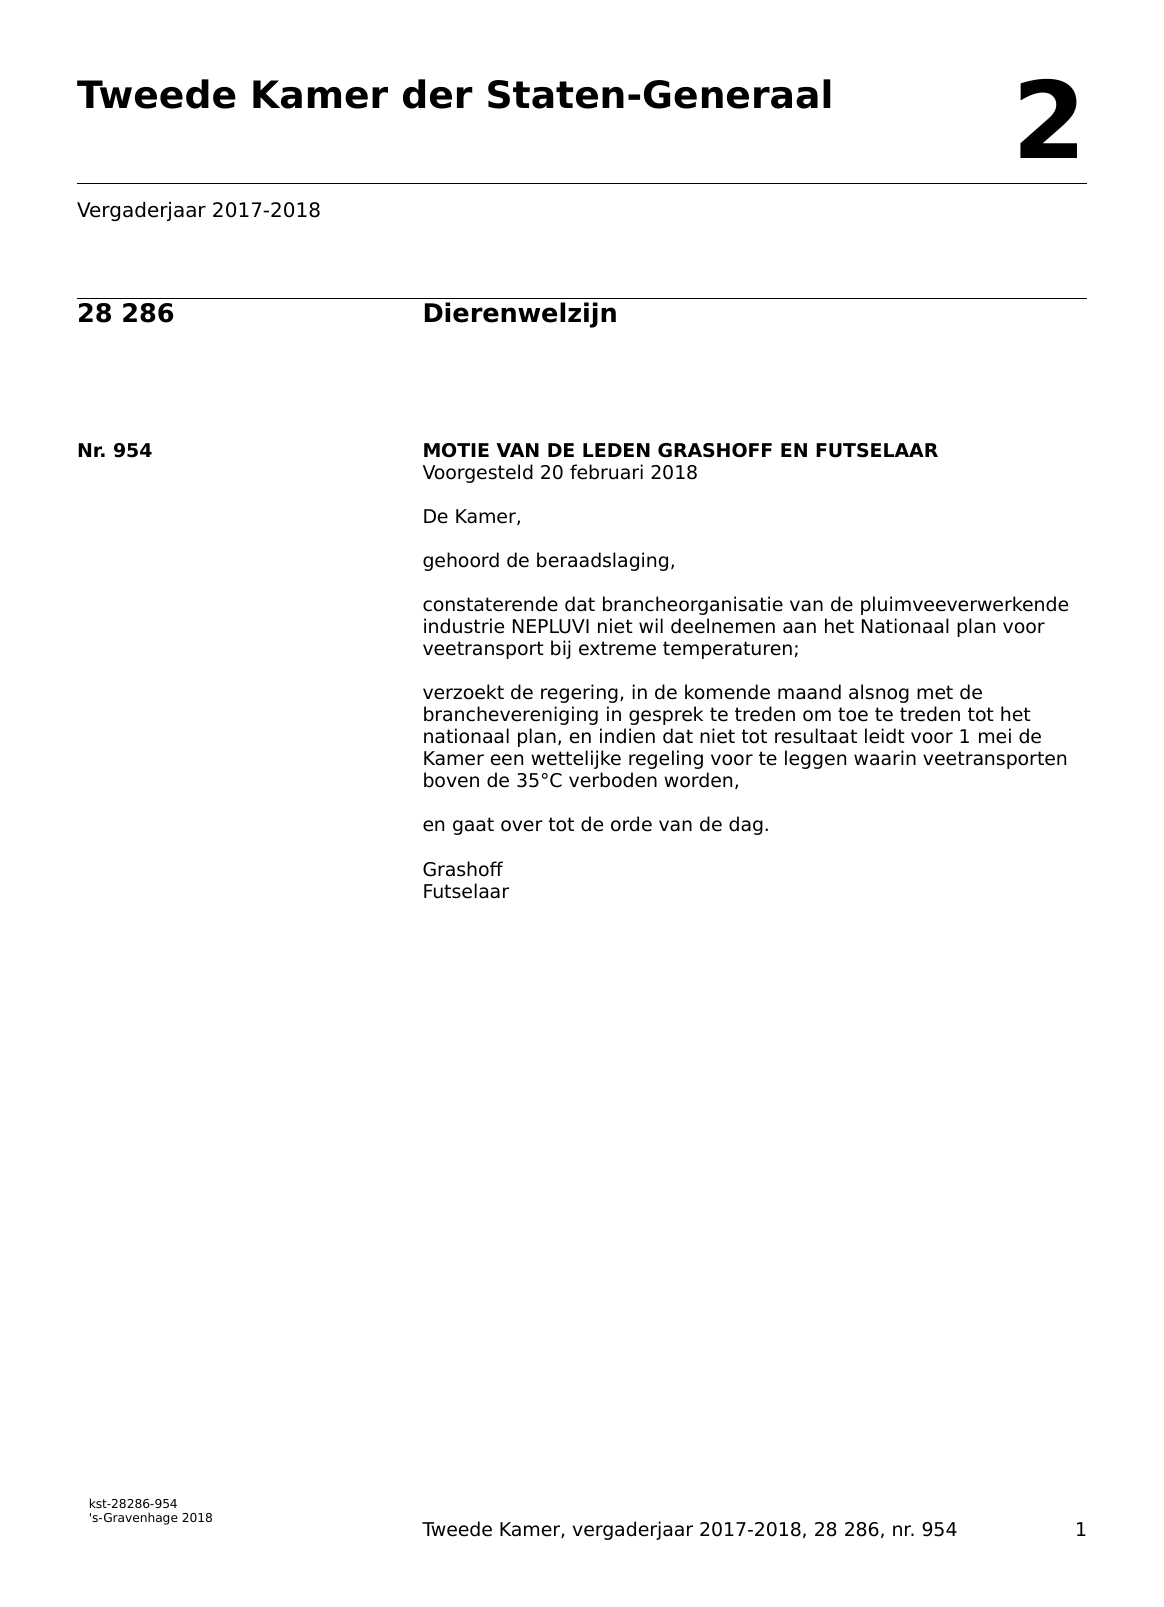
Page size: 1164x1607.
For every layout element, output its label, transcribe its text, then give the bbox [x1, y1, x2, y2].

text Grashoff [422, 858, 1087, 881]
text constaterende dat brancheorganisatie van de pluimveeverwerkende industrie NEPLUVI niet wil deelnemen aan het Nationaal plan voor veetransport bij extreme temperaturen; [422, 594, 1087, 660]
text verzoekt de regering, in de komende maand alsnog met de branchevereniging in gesprek te treden om toe te treden tot het nationaal plan, en indien dat niet tot resultaat leidt voor 1 mei de Kamer een wettelijke regeling voor te leggen waarin veetransporten boven de 35°C verboden worden, [422, 682, 1087, 792]
table_cell Vergaderjaar 2017-2018 [77, 184, 1087, 298]
text gehoord de beraadslaging, [422, 550, 1087, 572]
subtitle 28 286 Dierenwelzijn [77, 299, 1087, 329]
subtitle Nr. 954 MOTIE VAN DE LEDEN GRASHOFF EN FUTSELAAR [77, 440, 1087, 462]
text en gaat over tot de orde van de dag. [422, 814, 1087, 836]
text kst-28286-954 [88, 1497, 323, 1511]
text 's-Gravenhage 2018 [88, 1511, 323, 1525]
table_header 2 [886, 59, 1087, 183]
text Futselaar [422, 881, 1087, 902]
table_header Tweede Kamer der Staten-Generaal [77, 59, 886, 183]
text Voorgesteld 20 februari 2018 [422, 462, 1087, 484]
text De Kamer, [422, 506, 1087, 528]
